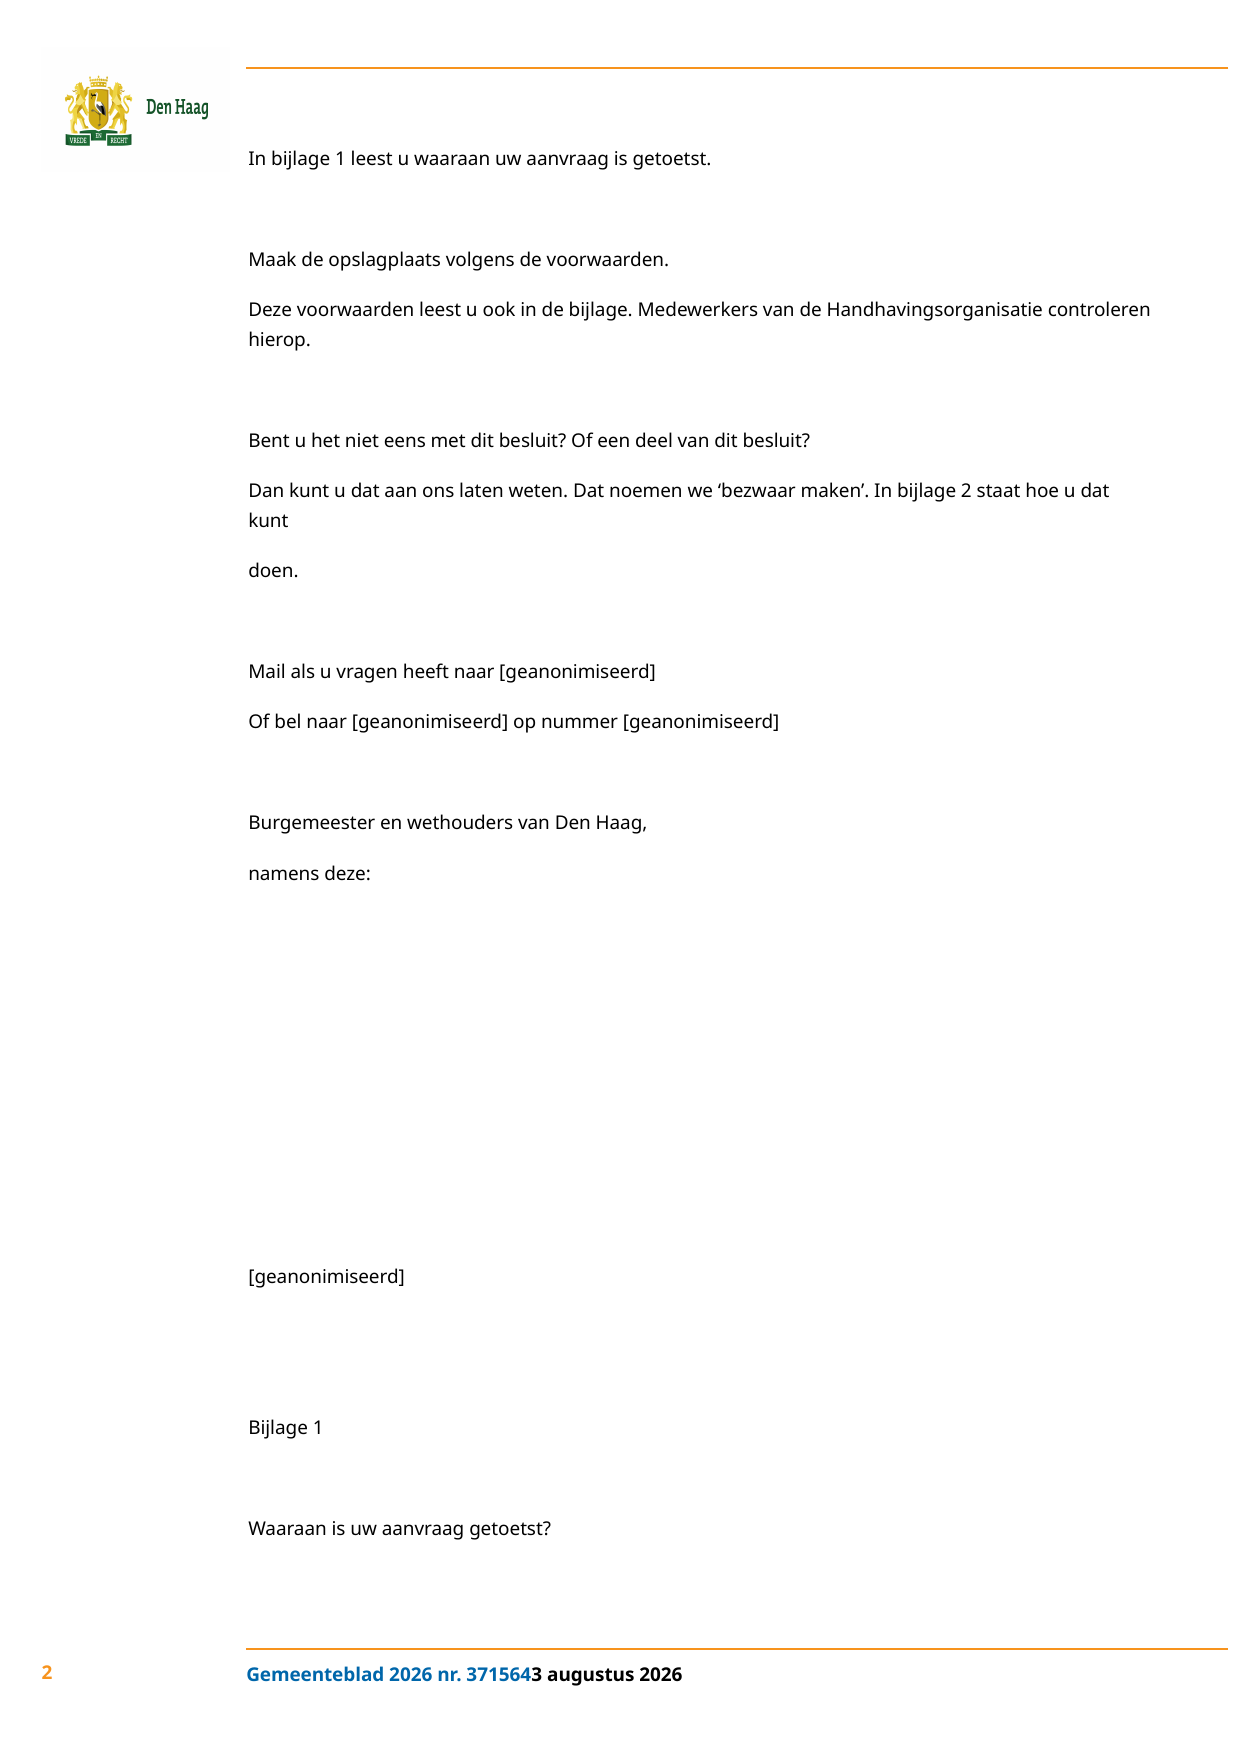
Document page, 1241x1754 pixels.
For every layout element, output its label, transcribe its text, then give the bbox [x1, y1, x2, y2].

text namens deze: [248, 860, 1152, 886]
text Maak de opslagplaats volgens de voorwaarden. [248, 246, 1152, 272]
text doen. [248, 557, 1152, 583]
text In bijlage 1 leest u waaraan uw aanvraag is getoetst. [248, 145, 1152, 171]
text Dan kunt u dat aan ons laten weten. Dat noemen we ‘bezwaar maken’. In bijlage 2 staat hoe u dat kunt [248, 477, 1152, 533]
picture [41, 47, 231, 172]
text Mail als u vragen heeft naar [geanonimiseerd] [248, 658, 1152, 684]
text Bijlage 1 [248, 1414, 1152, 1440]
text [geanonimiseerd] [248, 1263, 1152, 1289]
text Bent u het niet eens met dit besluit? Of een deel van dit besluit? [248, 427, 1152, 453]
text Waaraan is uw aanvraag getoetst? [248, 1515, 1152, 1541]
text Of bel naar [geanonimiseerd] op nummer [geanonimiseerd] [248, 708, 1152, 734]
text Burgemeester en wethouders van Den Haag, [248, 809, 1152, 835]
text Deze voorwaarden leest u ook in de bijlage. Medewerkers van de Handhavingsorganisatie controleren hierop. [248, 296, 1152, 352]
